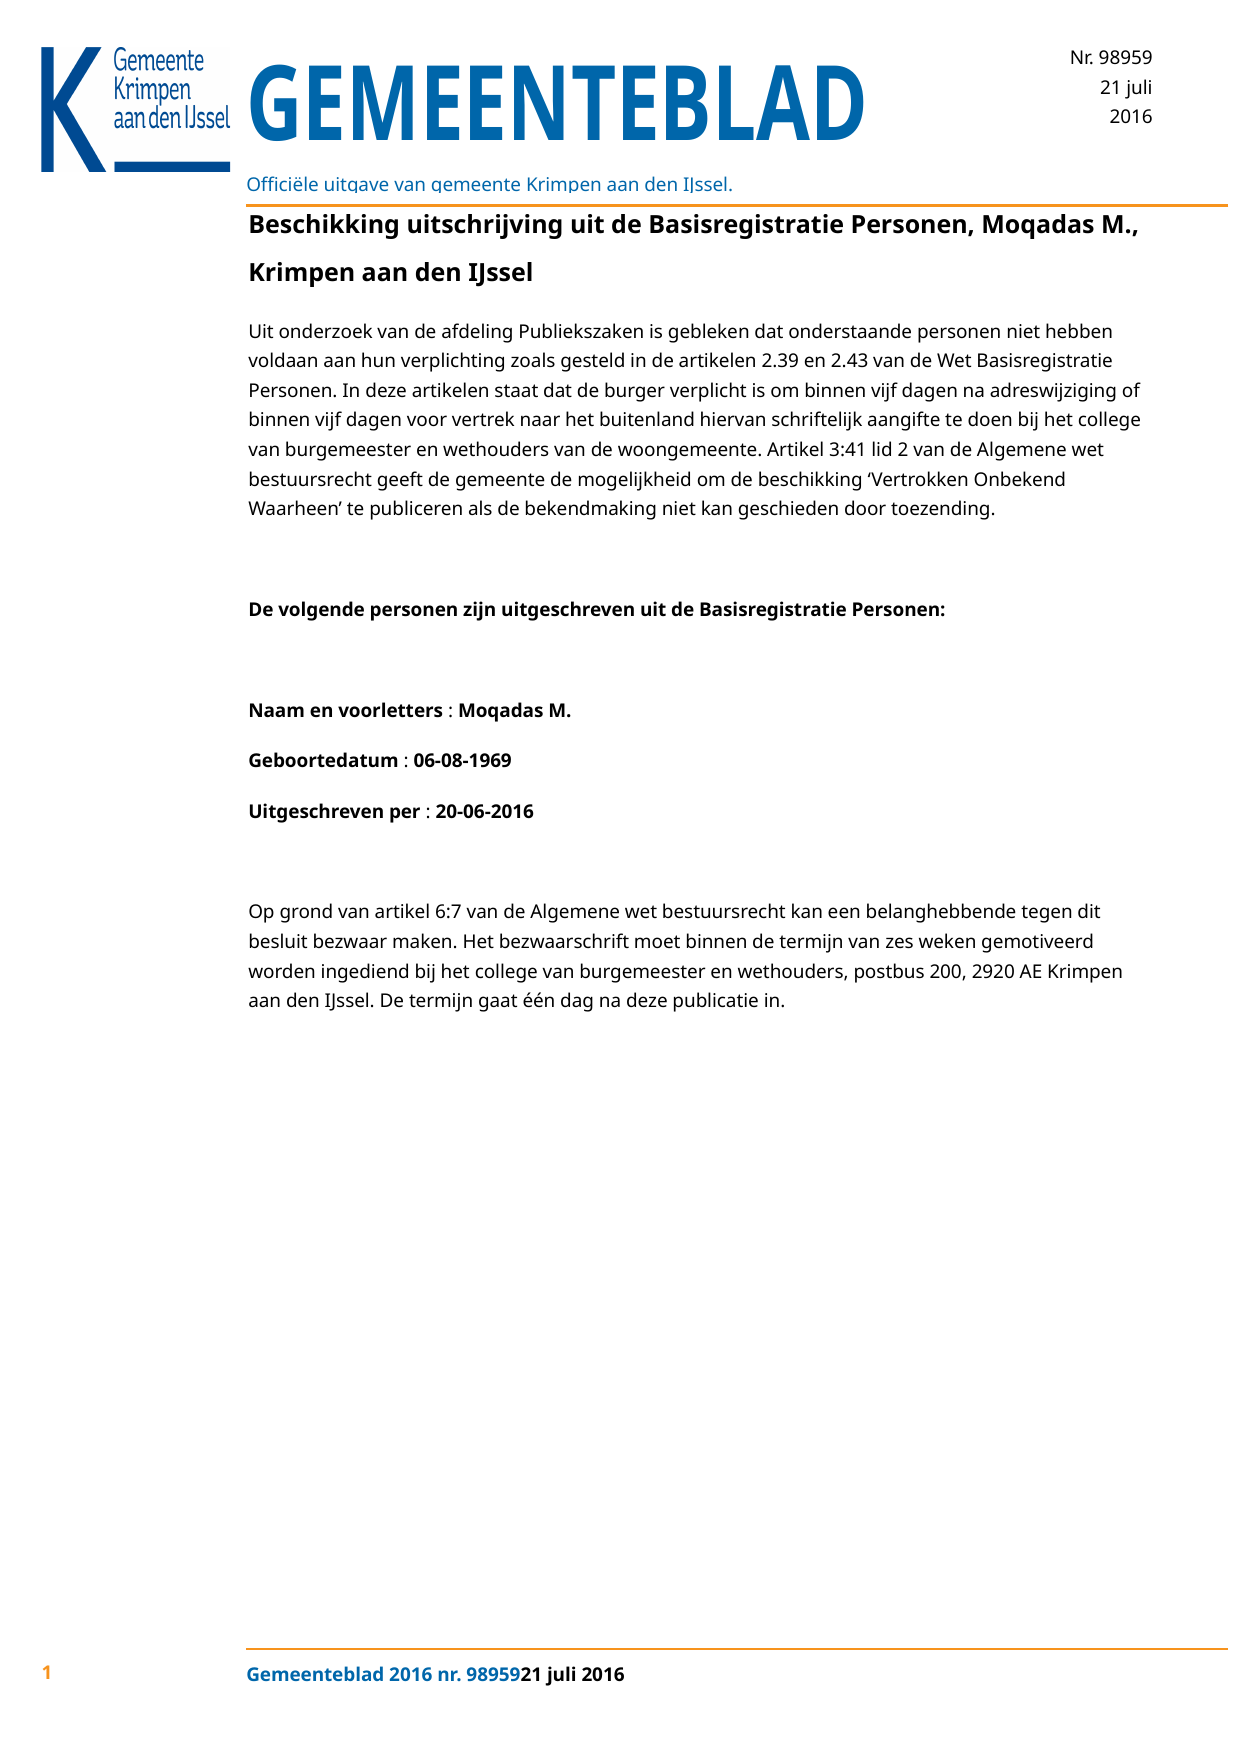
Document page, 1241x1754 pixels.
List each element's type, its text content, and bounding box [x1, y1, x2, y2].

text Uit onderzoek van de afdeling Publiekszaken is gebleken dat onderstaande personen niet hebben voldaan aan hun verplichting zoals gesteld in de artikelen 2.39 en 2.43 van de Wet Basisregistratie Personen. In deze artikelen staat dat de burger verplicht is om binnen vijf dagen na adreswijziging of binnen vijf dagen voor vertrek naar het buitenland hiervan schriftelijk aangifte te doen bij het college van burgemeester en wethouders van de woongemeente. Artikel 3:41 lid 2 van de Algemene wet bestuursrecht geeft de gemeente de mogelijkheid om de beschikking ‘Vertrokken Onbekend Waarheen’ te publiceren als de bekendmaking niet kan geschieden door toezending. [248, 318, 1152, 521]
text Beschikking uitschrijving uit de Basisregistratie Personen, Moqadas M., Krimpen aan den IJssel [248, 207, 1152, 288]
text Uitgeschreven per : 20-06-2016 [248, 798, 1152, 824]
text Naam en voorletters : Moqadas M. [248, 697, 1152, 723]
picture [41, 47, 231, 172]
text Geboortedatum : 06-08-1969 [248, 747, 1152, 773]
text De volgende personen zijn uitgeschreven uit de Basisregistratie Personen: [248, 596, 1152, 622]
text Op grond van artikel 6:7 van de Algemene wet bestuursrecht kan een belanghebbende tegen dit besluit bezwaar maken. Het bezwaarschrift moet binnen de termijn van zes weken gemotiveerd worden ingediend bij het college van burgemeester en wethouders, postbus 200, 2920 AE Krimpen aan den IJssel. De termijn gaat één dag na deze publicatie in. [248, 899, 1152, 1013]
